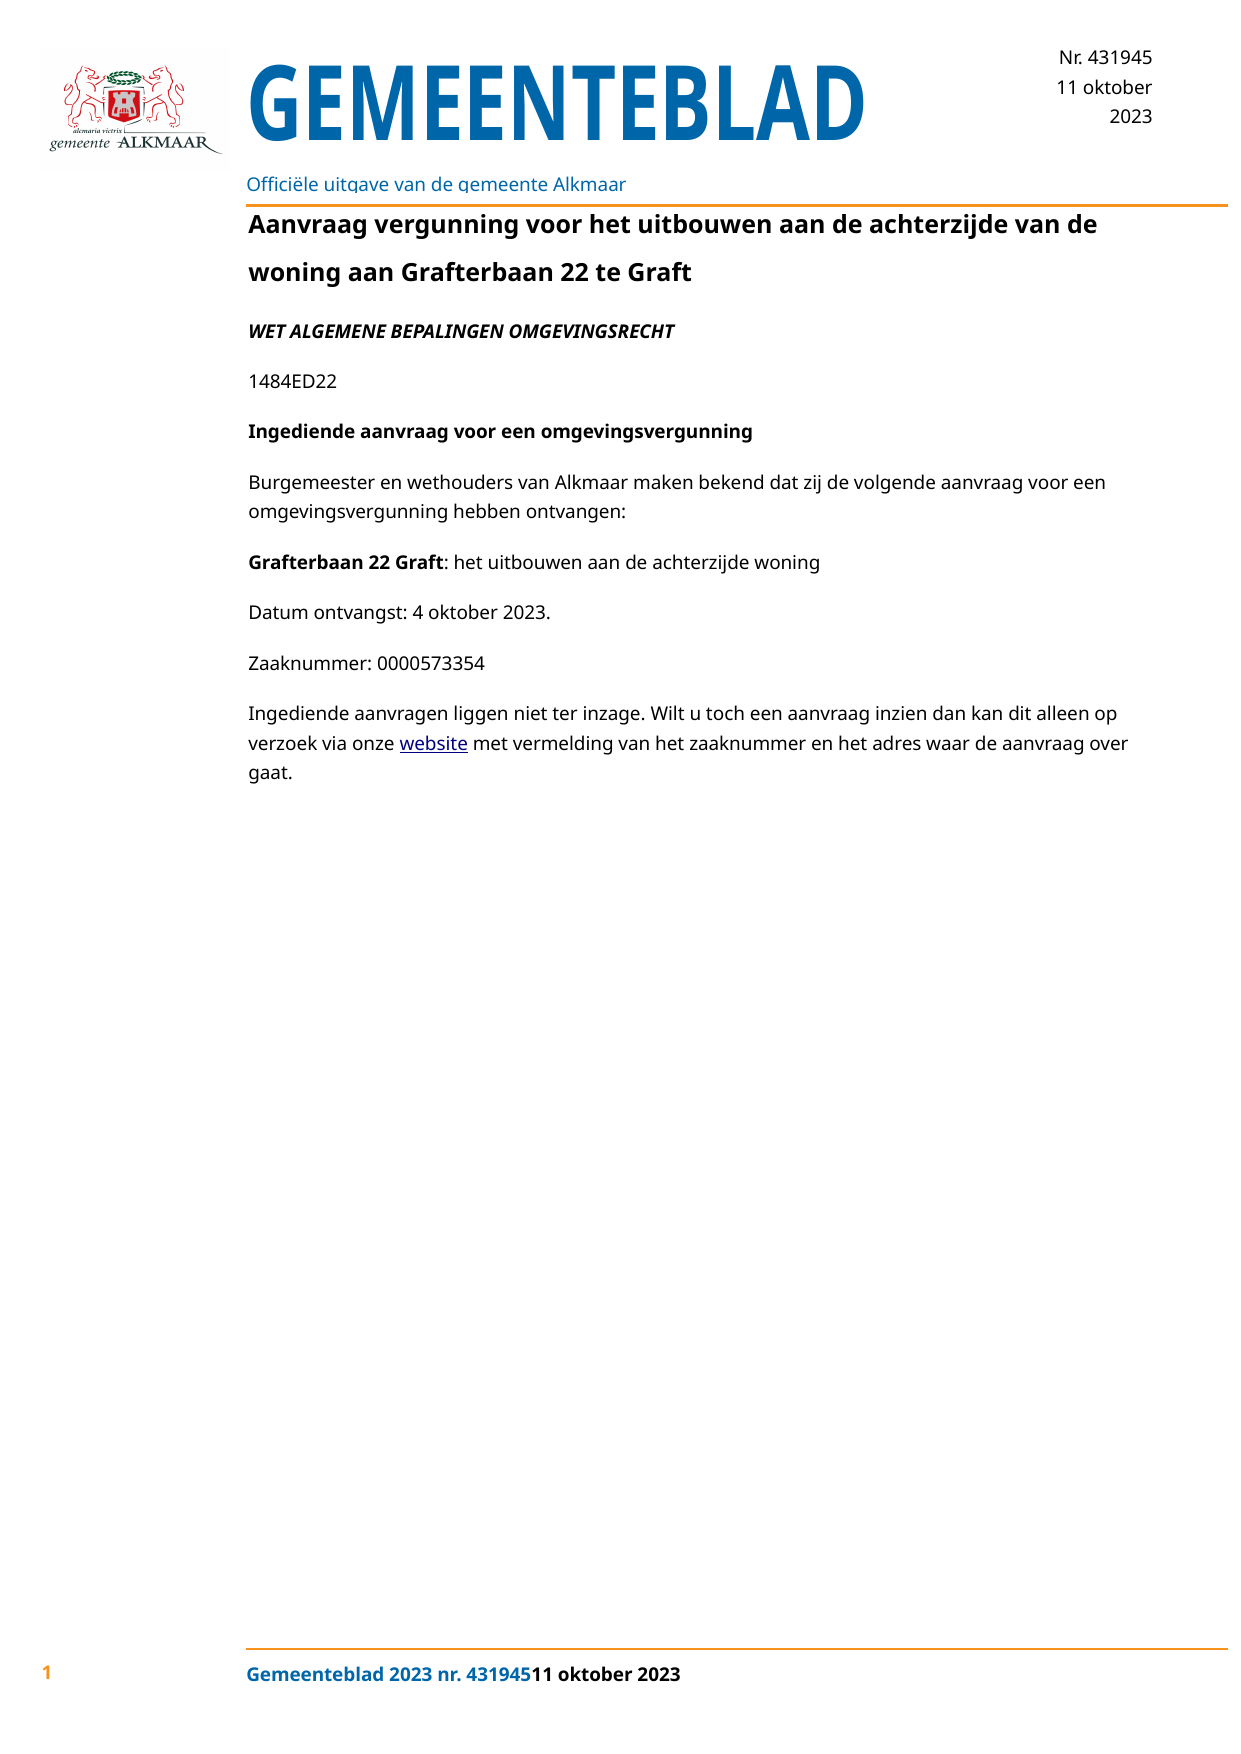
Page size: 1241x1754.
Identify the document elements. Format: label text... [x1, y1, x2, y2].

picture [41, 47, 231, 172]
text Aanvraag vergunning voor het uitbouwen aan de achterzijde van de woning aan Grafterbaan 22 te Graft [248, 207, 1152, 288]
text 1484ED22 [248, 368, 1152, 394]
text Ingediende aanvraag voor een omgevingsvergunning [248, 419, 1152, 444]
text Grafterbaan 22 Graft: het uitbouwen aan de achterzijde woning [248, 549, 1152, 575]
text Ingediende aanvragen liggen niet ter inzage. Wilt u toch een aanvraag inzien dan kan dit alleen op verzoek via onze website met vermelding van het zaaknummer en het adres waar de aanvraag over gaat. [248, 700, 1152, 785]
text Burgemeester en wethouders van Alkmaar maken bekend dat zij de volgende aanvraag voor een omgevingsvergunning hebben ontvangen: [248, 469, 1152, 524]
text Zaaknummer: 0000573354 [248, 650, 1152, 676]
text WET ALGEMENE BEPALINGEN OMGEVINGSRECHT [248, 318, 1152, 344]
text Datum ontvangst: 4 oktober 2023. [248, 599, 1152, 625]
